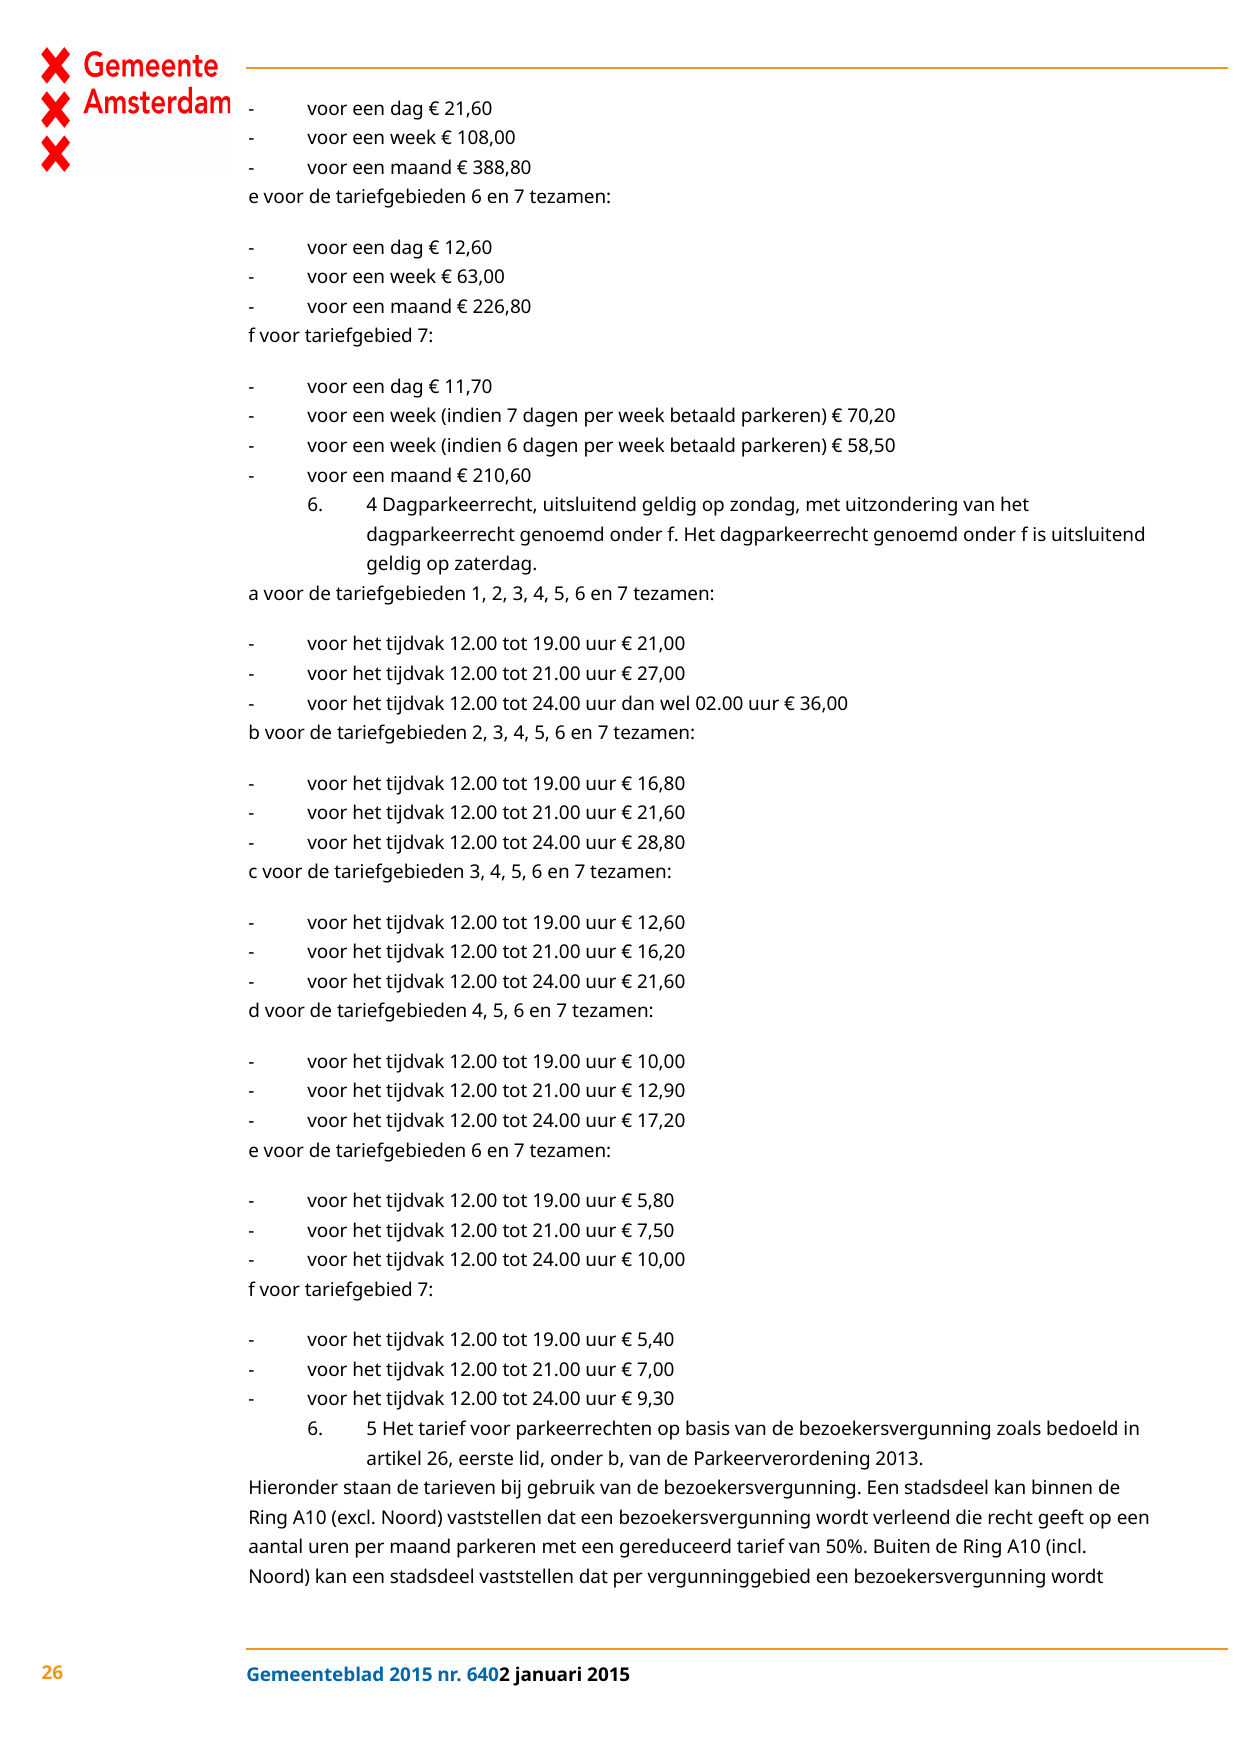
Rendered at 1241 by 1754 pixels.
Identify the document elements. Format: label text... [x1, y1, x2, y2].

list voor het tijdvak 12.00 tot 19.00 uur € 5,40 [248, 1326, 1152, 1352]
list voor het tijdvak 12.00 tot 21.00 uur € 16,20 [248, 938, 1152, 964]
text e voor de tariefgebieden 6 en 7 tezamen: [248, 183, 1152, 209]
picture [41, 47, 231, 172]
list voor het tijdvak 12.00 tot 21.00 uur € 12,90 [248, 1078, 1152, 1103]
list 5 Het tarief voor parkeerrechten op basis van de bezoekersvergunning zoals bedoeld in artikel 26, eerste lid, onder b, van de Parkeerverordening 2013. [307, 1415, 1152, 1471]
list voor het tijdvak 12.00 tot 24.00 uur € 9,30 [248, 1386, 1152, 1411]
text Hieronder staan de tarieven bij gebruik van de bezoekersvergunning. Een stadsdeel kan binnen de Ring A10 (excl. Noord) vaststellen dat een bezoekersvergunning wordt verleend die recht geeft op een aantal uren per maand parkeren met een gereduceerd tarief van 50%. Buiten de Ring A10 (incl. Noord) kan een stadsdeel vaststellen dat per vergunninggebied een bezoekersvergunning wordt [248, 1474, 1152, 1589]
list voor het tijdvak 12.00 tot 19.00 uur € 12,60 [248, 909, 1152, 935]
list voor het tijdvak 12.00 tot 19.00 uur € 5,80 [248, 1187, 1152, 1213]
list voor een week € 63,00 [248, 263, 1152, 289]
list voor het tijdvak 12.00 tot 21.00 uur € 7,50 [248, 1217, 1152, 1243]
list voor het tijdvak 12.00 tot 24.00 uur € 10,00 [248, 1246, 1152, 1272]
text c voor de tariefgebieden 3, 4, 5, 6 en 7 tezamen: [248, 858, 1152, 884]
list voor een maand € 226,80 [248, 293, 1152, 319]
text d voor de tariefgebieden 4, 5, 6 en 7 tezamen: [248, 998, 1152, 1023]
list voor een maand € 210,60 [248, 462, 1152, 488]
text a voor de tariefgebieden 1, 2, 3, 4, 5, 6 en 7 tezamen: [248, 580, 1152, 606]
list voor een week (indien 6 dagen per week betaald parkeren) € 58,50 [248, 432, 1152, 458]
text b voor de tariefgebieden 2, 3, 4, 5, 6 en 7 tezamen: [248, 719, 1152, 745]
list voor het tijdvak 12.00 tot 21.00 uur € 27,00 [248, 660, 1152, 686]
list voor het tijdvak 12.00 tot 24.00 uur € 28,80 [248, 829, 1152, 855]
list 4 Dagparkeerrecht, uitsluitend geldig op zondag, met uitzondering van het dagparkeerrecht genoemd onder f. Het dagparkeerrecht genoemd onder f is uitsluitend geldig op zaterdag. [307, 491, 1152, 576]
text f voor tariefgebied 7: [248, 323, 1152, 348]
text f voor tariefgebied 7: [248, 1276, 1152, 1302]
list voor het tijdvak 12.00 tot 24.00 uur dan wel 02.00 uur € 36,00 [248, 690, 1152, 716]
list voor een maand € 388,80 [248, 154, 1152, 180]
list voor een dag € 21,60 [248, 95, 1152, 121]
list voor een week € 108,00 [248, 124, 1152, 150]
text e voor de tariefgebieden 6 en 7 tezamen: [248, 1137, 1152, 1163]
list voor het tijdvak 12.00 tot 19.00 uur € 16,80 [248, 770, 1152, 796]
list voor het tijdvak 12.00 tot 24.00 uur € 21,60 [248, 968, 1152, 994]
list voor het tijdvak 12.00 tot 19.00 uur € 10,00 [248, 1048, 1152, 1074]
list voor het tijdvak 12.00 tot 21.00 uur € 7,00 [248, 1356, 1152, 1382]
list voor een dag € 12,60 [248, 234, 1152, 260]
list voor het tijdvak 12.00 tot 21.00 uur € 21,60 [248, 799, 1152, 825]
list voor een week (indien 7 dagen per week betaald parkeren) € 70,20 [248, 403, 1152, 428]
list voor het tijdvak 12.00 tot 19.00 uur € 21,00 [248, 631, 1152, 656]
list voor een dag € 11,70 [248, 373, 1152, 399]
list voor het tijdvak 12.00 tot 24.00 uur € 17,20 [248, 1107, 1152, 1133]
